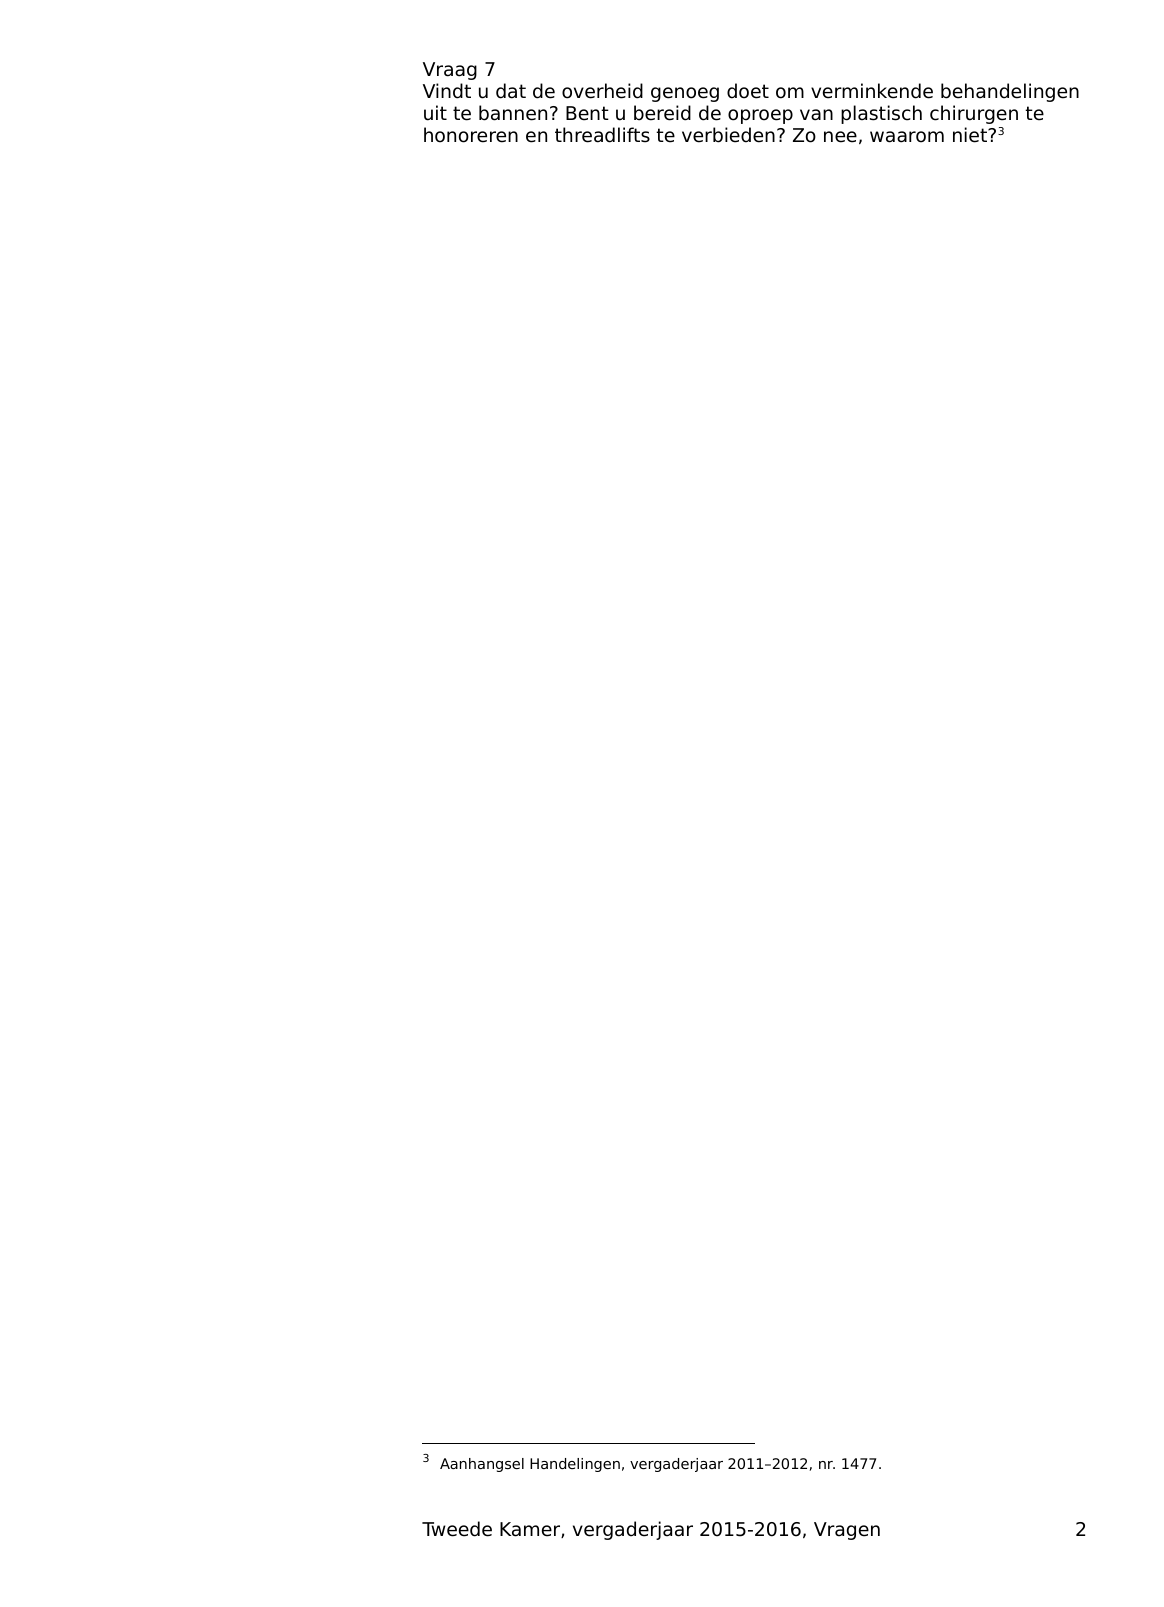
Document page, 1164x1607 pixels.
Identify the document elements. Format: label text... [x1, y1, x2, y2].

text Aanhangsel Handelingen, vergaderjaar 2011–2012, nr. 1477. [422, 1452, 1087, 1474]
text Vindt u dat de overheid genoeg doet om verminkende behandelingen uit te bannen? Bent u bereid de oproep van plastisch chirurgen te honoreren en threadlifts te verbieden? Zo nee, waarom niet? [422, 81, 1087, 147]
text Vraag 7 [422, 59, 1087, 81]
